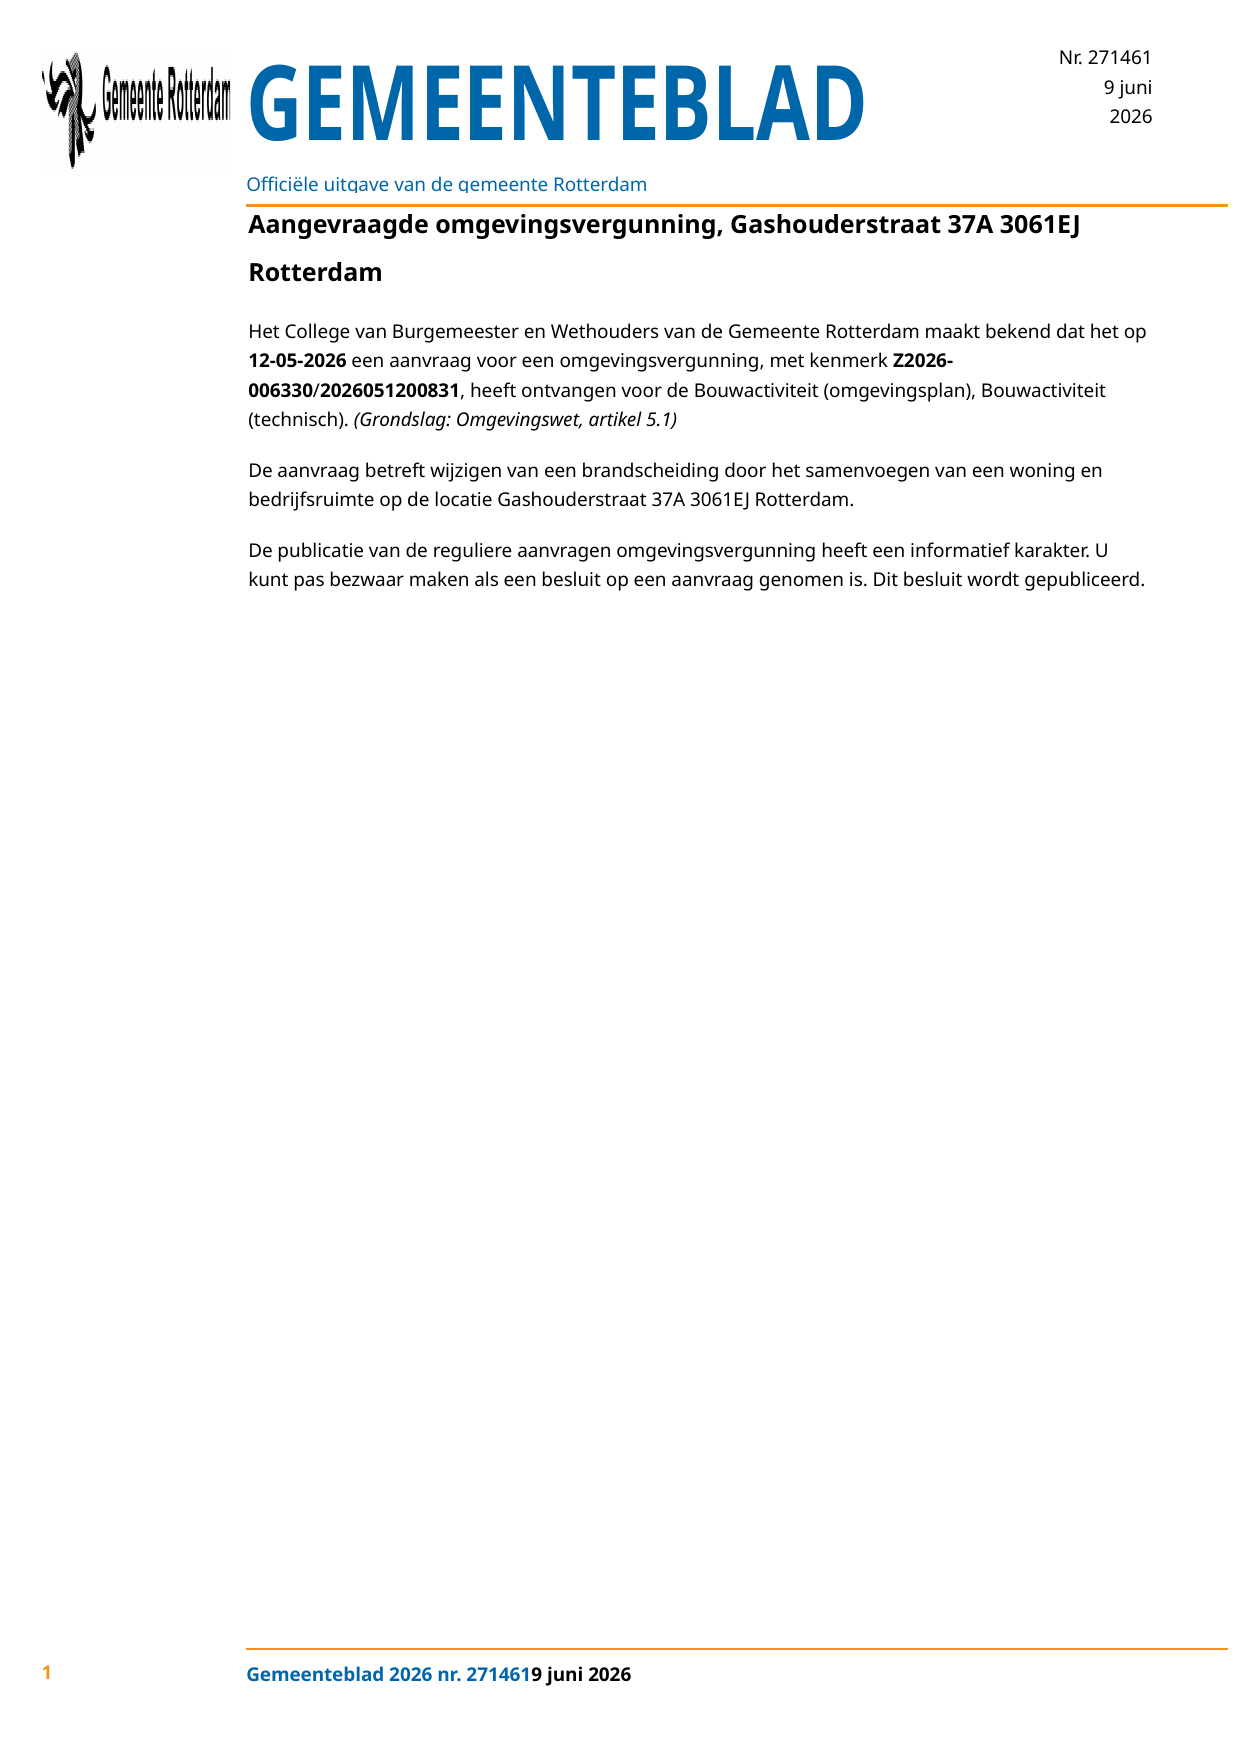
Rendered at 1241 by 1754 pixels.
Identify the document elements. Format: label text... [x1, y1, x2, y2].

text Aangevraagde omgevingsvergunning, Gashouderstraat 37A 3061EJ Rotterdam [248, 207, 1152, 288]
text Het College van Burgemeester en Wethouders van de Gemeente Rotterdam maakt bekend dat het op 12-05-2026 een aanvraag voor een omgevingsvergunning, met kenmerk Z2026-006330/2026051200831, heeft ontvangen voor de Bouwactiviteit (omgevingsplan), Bouwactiviteit (technisch). (Grondslag: Omgevingswet, artikel 5.1) [248, 318, 1152, 432]
picture [41, 47, 231, 172]
text De publicatie van de reguliere aanvragen omgevingsvergunning heeft een informatief karakter. U kunt pas bezwaar maken als een besluit op een aanvraag genomen is. Dit besluit wordt gepubliceerd. [248, 537, 1152, 592]
text De aanvraag betreft wijzigen van een brandscheiding door het samenvoegen van een woning en bedrijfsruimte op de locatie Gashouderstraat 37A 3061EJ Rotterdam. [248, 457, 1152, 512]
